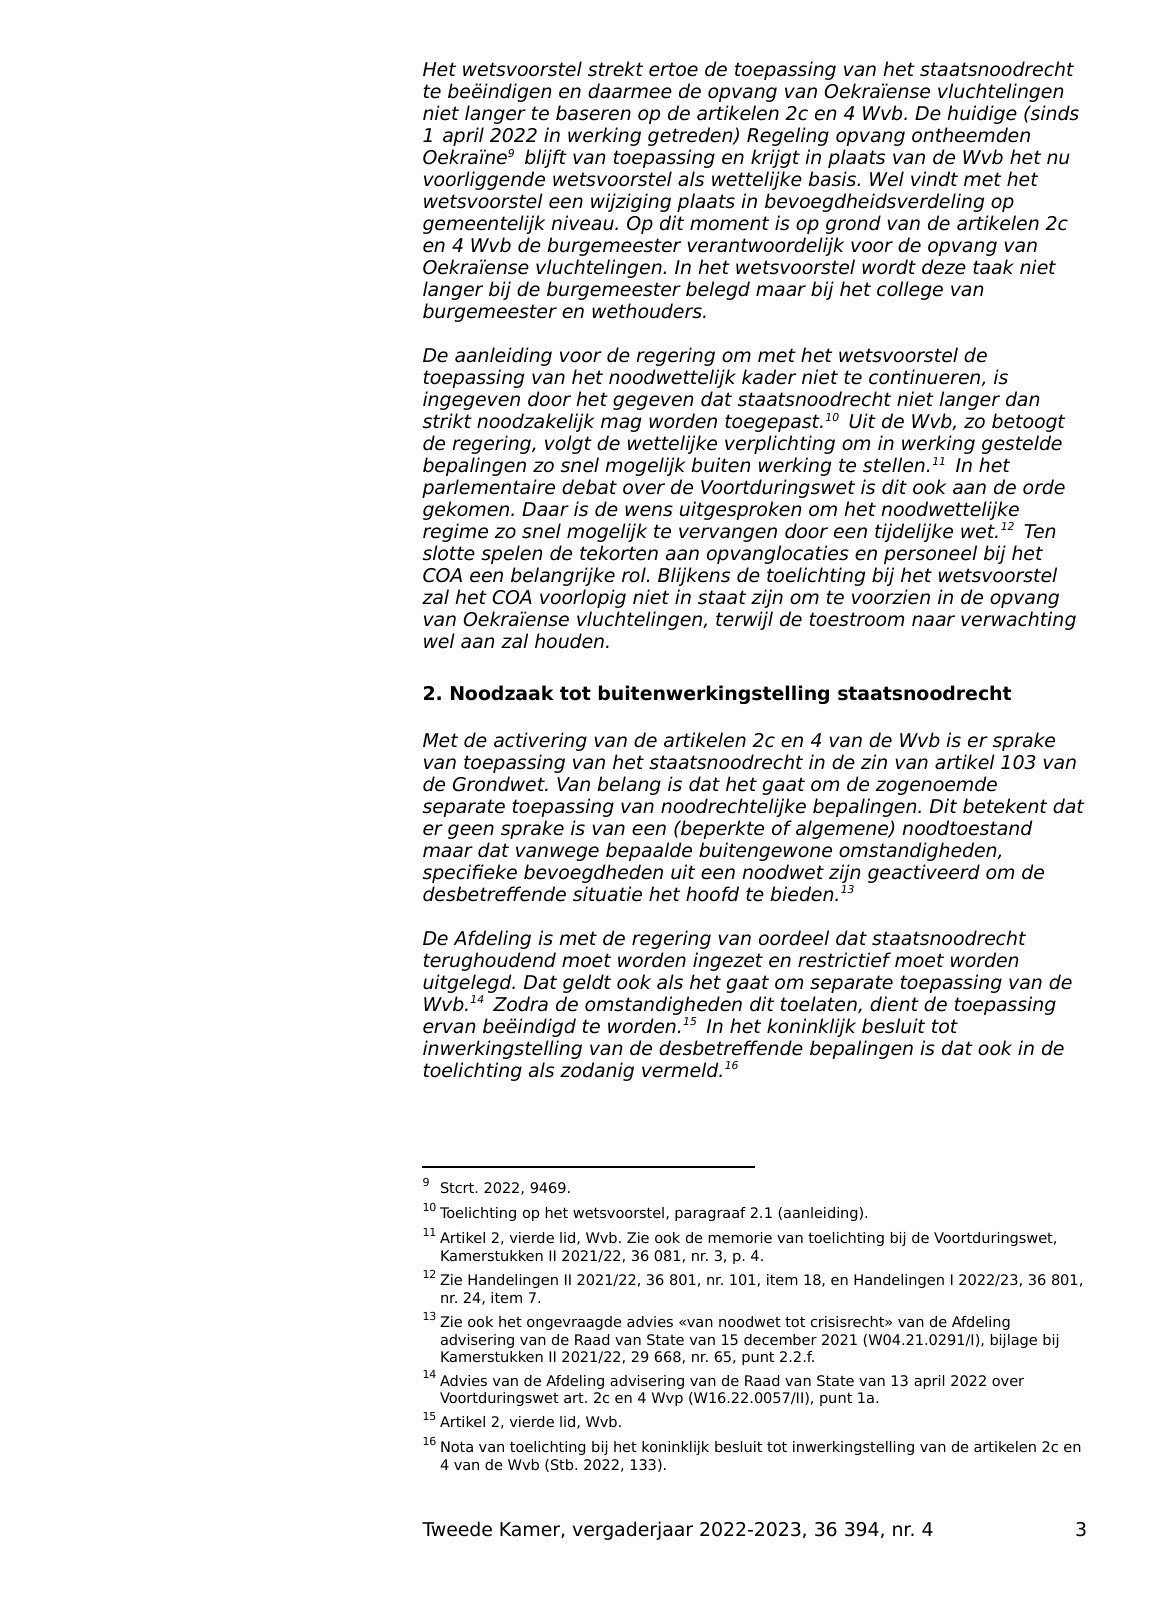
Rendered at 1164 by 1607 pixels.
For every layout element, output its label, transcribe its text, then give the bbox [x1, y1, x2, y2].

text Stcrt. 2022, 9469. [422, 1176, 1087, 1198]
text Zie Handelingen II 2021/22, 36 801, nr. 101, item 18, en Handelingen I 2022/23, 36 801, nr. 24, item 7. [422, 1268, 1087, 1307]
text Artikel 2, vierde lid, Wvb. Zie ook de memorie van toelichting bij de Voortduringswet, Kamerstukken II 2021/22, 36 081, nr. 3, p. 4. [422, 1226, 1087, 1265]
text Met de activering van de artikelen 2c en 4 van de Wvb is er sprake van toepassing van het staatsnoodrecht in de zin van artikel 103 van de Grondwet. Van belang is dat het gaat om de zogenoemde separate toepassing van noodrechtelijke bepalingen. Dit betekent dat er geen sprake is van een (beperkte of algemene) noodtoestand maar dat vanwege bepaalde buitengewone omstandigheden, specifieke bevoegdheden uit een noodwet zijn geactiveerd om de desbetreffende situatie het hoofd te bieden. [422, 730, 1087, 906]
text Toelichting op het wetsvoorstel, paragraaf 2.1 (aanleiding). [422, 1201, 1087, 1223]
text De Afdeling is met de regering van oordeel dat staatsnoodrecht terughoudend moet worden ingezet en restrictief moet worden uitgelegd. Dat geldt ook als het gaat om separate toepassing van de Wvb. Zodra de omstandigheden dit toelaten, dient de toepassing ervan beëindigd te worden. In het koninklijk besluit tot inwerkingstelling van de desbetreffende bepalingen is dat ook in de toelichting als zodanig vermeld. [422, 928, 1087, 1082]
text De aanleiding voor de regering om met het wetsvoorstel de toepassing van het noodwettelijk kader niet te continueren, is ingegeven door het gegeven dat staatsnoodrecht niet langer dan strikt noodzakelijk mag worden toegepast. Uit de Wvb, zo betoogt de regering, volgt de wettelijke verplichting om in werking gestelde bepalingen zo snel mogelijk buiten werking te stellen. In het parlementaire debat over de Voortduringswet is dit ook aan de orde gekomen. Daar is de wens uitgesproken om het noodwettelijke regime zo snel mogelijk te vervangen door een tijdelijke wet. Ten slotte spelen de tekorten aan opvanglocaties en personeel bij het COA een belangrijke rol. Blijkens de toelichting bij het wetsvoorstel zal het COA voorlopig niet in staat zijn om te voorzien in de opvang van Oekraïense vluchtelingen, terwijl de toestroom naar verwachting wel aan zal houden. [422, 345, 1087, 653]
text Advies van de Afdeling advisering van de Raad van State van 13 april 2022 over Voortduringswet art. 2c en 4 Wvp (W16.22.0057/II), punt 1a. [422, 1368, 1087, 1407]
text Zie ook het ongevraagde advies «van noodwet tot crisisrecht» van de Afdeling advisering van de Raad van State van 15 december 2021 (W04.21.0291/I), bijlage bij Kamerstukken II 2021/22, 29 668, nr. 65, punt 2.2.f. [422, 1310, 1087, 1366]
text Nota van toelichting bij het koninklijk besluit tot inwerkingstelling van de artikelen 2c en 4 van de Wvb (Stb. 2022, 133). [422, 1435, 1087, 1474]
text Artikel 2, vierde lid, Wvb. [422, 1410, 1087, 1432]
subtitle 2. Noodzaak tot buitenwerkingstelling staatsnoodrecht [422, 683, 1087, 705]
text Het wetsvoorstel strekt ertoe de toepassing van het staatsnoodrecht te beëindigen en daarmee de opvang van Oekraïense vluchtelingen niet langer te baseren op de artikelen 2c en 4 Wvb. De huidige (sinds 1 april 2022 in werking getreden) Regeling opvang ontheemden Oekraïne blijft van toepassing en krijgt in plaats van de Wvb het nu voorliggende wetsvoorstel als wettelijke basis. Wel vindt met het wetsvoorstel een wijziging plaats in bevoegdheidsverdeling op gemeentelijk niveau. Op dit moment is op grond van de artikelen 2c en 4 Wvb de burgemeester verantwoordelijk voor de opvang van Oekraïense vluchtelingen. In het wetsvoorstel wordt deze taak niet langer bij de burgemeester belegd maar bij het college van burgemeester en wethouders. [422, 59, 1087, 323]
